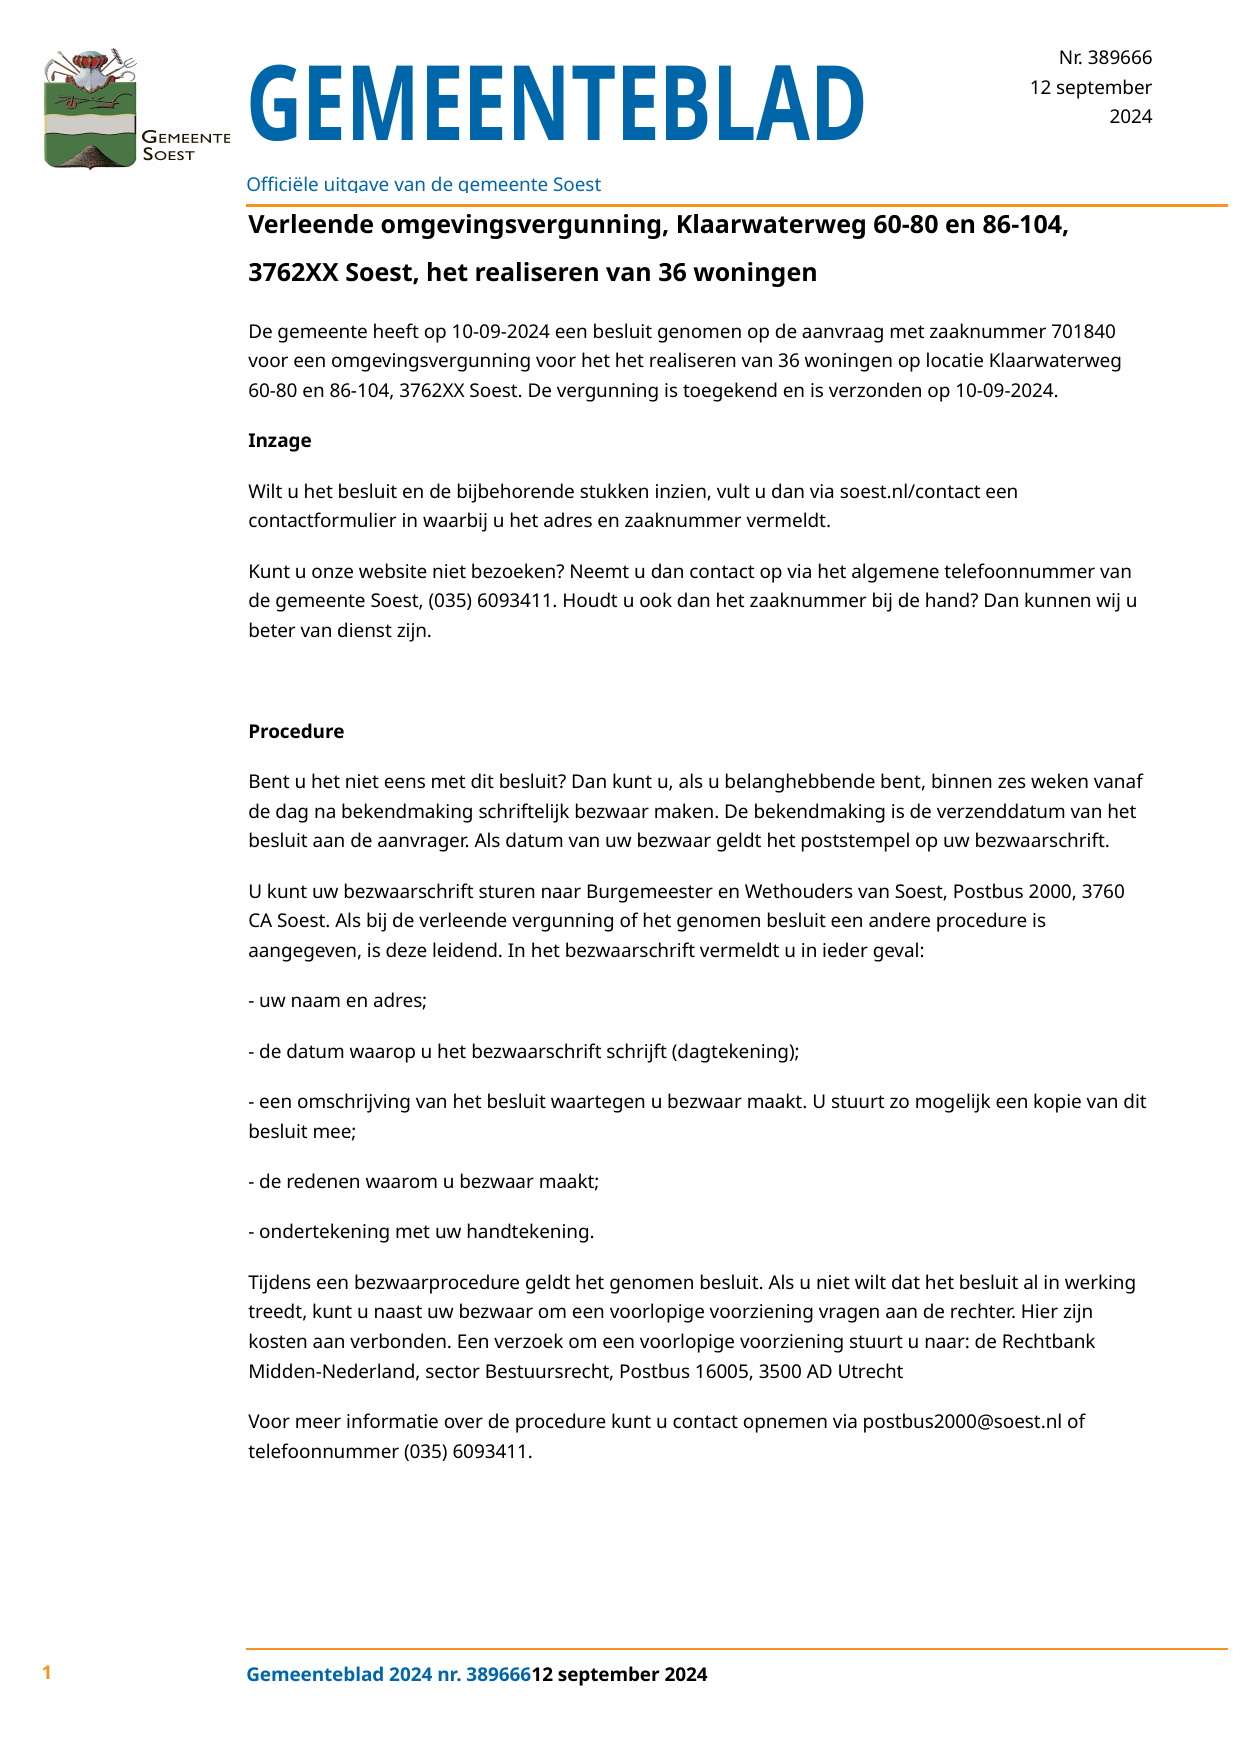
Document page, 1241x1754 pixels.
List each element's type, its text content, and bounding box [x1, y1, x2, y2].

text De gemeente heeft op 10-09-2024 een besluit genomen op de aanvraag met zaaknummer 701840 voor een omgevingsvergunning voor het het realiseren van 36 woningen op locatie Klaarwaterweg 60-80 en 86-104, 3762XX Soest. De vergunning is toegekend en is verzonden op 10-09-2024. [248, 318, 1152, 403]
text - de datum waarop u het bezwaarschrift schrijft (dagtekening); [248, 1038, 1152, 1064]
text Voor meer informatie over de procedure kunt u contact opnemen via postbus2000@soest.nl of telefoonnummer (035) 6093411. [248, 1408, 1152, 1464]
text Bent u het niet eens met dit besluit? Dan kunt u, als u belanghebbende bent, binnen zes weken vanaf de dag na bekendmaking schriftelijk bezwaar maken. De bekendmaking is de verzenddatum van het besluit aan de aanvrager. Als datum van uw bezwaar geldt het poststempel op uw bezwaarschrift. [248, 768, 1152, 853]
text - een omschrijving van het besluit waartegen u bezwaar maakt. U stuurt zo mogelijk een kopie van dit besluit mee; [248, 1088, 1152, 1144]
text Wilt u het besluit en de bijbehorende stukken inzien, vult u dan via soest.nl/contact een contactformulier in waarbij u het adres en zaaknummer vermeldt. [248, 478, 1152, 533]
text - uw naam en adres; [248, 987, 1152, 1013]
text Kunt u onze website niet bezoeken? Neemt u dan contact op via het algemene telefoonnummer van de gemeente Soest, (035) 6093411. Houdt u ook dan het zaaknummer bij de hand? Dan kunnen wij u beter van dienst zijn. [248, 558, 1152, 643]
picture [41, 47, 231, 172]
text - ondertekening met uw handtekening. [248, 1219, 1152, 1244]
text Inzage [248, 427, 1152, 453]
text Tijdens een bezwaarprocedure geldt het genomen besluit. Als u niet wilt dat het besluit al in werking treedt, kunt u naast uw bezwaar om een voorlopige voorziening vragen aan de rechter. Hier zijn kosten aan verbonden. Een verzoek om een voorlopige voorziening stuurt u naar: de Rechtbank Midden-Nederland, sector Bestuursrecht, Postbus 16005, 3500 AD Utrecht [248, 1269, 1152, 1384]
text Procedure [248, 718, 1152, 744]
text Verleende omgevingsvergunning, Klaarwaterweg 60-80 en 86-104, 3762XX Soest, het realiseren van 36 woningen [248, 207, 1152, 288]
text U kunt uw bezwaarschrift sturen naar Burgemeester en Wethouders van Soest, Postbus 2000, 3760 CA Soest. Als bij de verleende vergunning of het genomen besluit een andere procedure is aangegeven, is deze leidend. In het bezwaarschrift vermeldt u in ieder geval: [248, 878, 1152, 963]
text - de redenen waarom u bezwaar maakt; [248, 1168, 1152, 1194]
